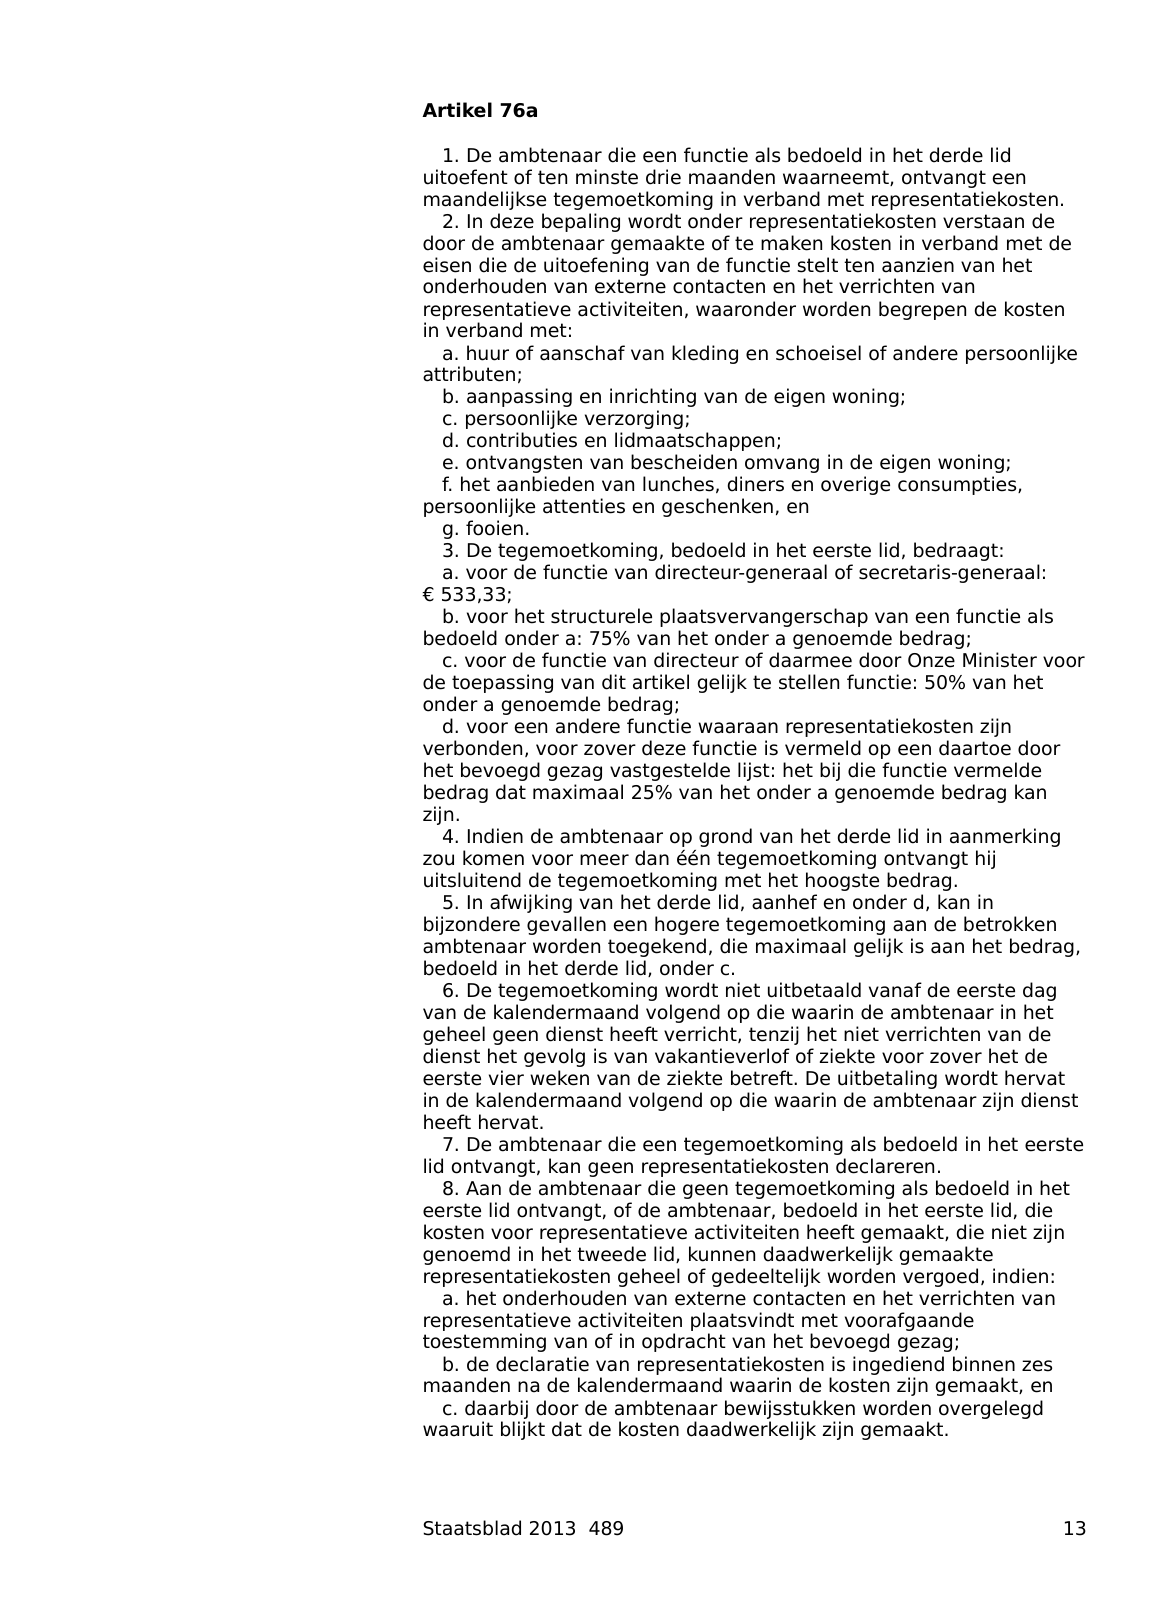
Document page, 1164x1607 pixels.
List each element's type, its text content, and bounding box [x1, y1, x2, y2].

text c. voor de functie van directeur of daarmee door Onze Minister voor de toepassing van dit artikel gelijk te stellen functie: 50% van het onder a genoemde bedrag; [422, 650, 1087, 716]
text 8. Aan de ambtenaar die geen tegemoetkoming als bedoeld in het eerste lid ontvangt, of de ambtenaar, bedoeld in het eerste lid, die kosten voor representatieve activiteiten heeft gemaakt, die niet zijn genoemd in het tweede lid, kunnen daadwerkelijk gemaakte representatiekosten geheel of gedeeltelijk worden vergoed, indien: [422, 1178, 1087, 1287]
text a. voor de functie van directeur-generaal of secretaris-generaal: € 533,33; [422, 562, 1087, 606]
text 3. De tegemoetkoming, bedoeld in het eerste lid, bedraagt: [422, 540, 1087, 562]
text b. aanpassing en inrichting van de eigen woning; [422, 386, 1087, 408]
text f. het aanbieden van lunches, diners en overige consumpties, persoonlijke attenties en geschenken, en [422, 474, 1087, 518]
text e. ontvangsten van bescheiden omvang in de eigen woning; [422, 452, 1087, 474]
text c. daarbij door de ambtenaar bewijsstukken worden overgelegd waaruit blijkt dat de kosten daadwerkelijk zijn gemaakt. [422, 1397, 1087, 1441]
text 1. De ambtenaar die een functie als bedoeld in het derde lid uitoefent of ten minste drie maanden waarneemt, ontvangt een maandelijkse tegemoetkoming in verband met representatiekosten. [422, 144, 1087, 211]
text a. het onderhouden van externe contacten en het verrichten van representatieve activiteiten plaatsvindt met voorafgaande toestemming van of in opdracht van het bevoegd gezag; [422, 1287, 1087, 1353]
text d. contributies en lidmaatschappen; [422, 430, 1087, 452]
subtitle Artikel 76a [422, 100, 1087, 122]
text c. persoonlijke verzorging; [422, 408, 1087, 430]
text 4. Indien de ambtenaar op grond van het derde lid in aanmerking zou komen voor meer dan één tegemoetkoming ontvangt hij uitsluitend de tegemoetkoming met het hoogste bedrag. [422, 826, 1087, 892]
text 2. In deze bepaling wordt onder representatiekosten verstaan de door de ambtenaar gemaakte of te maken kosten in verband met de eisen die de uitoefening van de functie stelt ten aanzien van het onderhouden van externe contacten en het verrichten van representatieve activiteiten, waaronder worden begrepen de kosten in verband met: [422, 211, 1087, 342]
text g. fooien. [422, 518, 1087, 540]
text 5. In afwijking van het derde lid, aanhef en onder d, kan in bijzondere gevallen een hogere tegemoetkoming aan de betrokken ambtenaar worden toegekend, die maximaal gelijk is aan het bedrag, bedoeld in het derde lid, onder c. [422, 892, 1087, 980]
text b. de declaratie van representatiekosten is ingediend binnen zes maanden na de kalendermaand waarin de kosten zijn gemaakt, en [422, 1353, 1087, 1397]
text b. voor het structurele plaatsvervangerschap van een functie als bedoeld onder a: 75% van het onder a genoemde bedrag; [422, 606, 1087, 650]
text a. huur of aanschaf van kleding en schoeisel of andere persoonlijke attributen; [422, 342, 1087, 386]
text d. voor een andere functie waaraan representatiekosten zijn verbonden, voor zover deze functie is vermeld op een daartoe door het bevoegd gezag vastgestelde lijst: het bij die functie vermelde bedrag dat maximaal 25% van het onder a genoemde bedrag kan zijn. [422, 716, 1087, 826]
text 7. De ambtenaar die een tegemoetkoming als bedoeld in het eerste lid ontvangt, kan geen representatiekosten declareren. [422, 1134, 1087, 1178]
text 6. De tegemoetkoming wordt niet uitbetaald vanaf de eerste dag van de kalendermaand volgend op die waarin de ambtenaar in het geheel geen dienst heeft verricht, tenzij het niet verrichten van de dienst het gevolg is van vakantieverlof of ziekte voor zover het de eerste vier weken van de ziekte betreft. De uitbetaling wordt hervat in de kalendermaand volgend op die waarin de ambtenaar zijn dienst heeft hervat. [422, 980, 1087, 1134]
